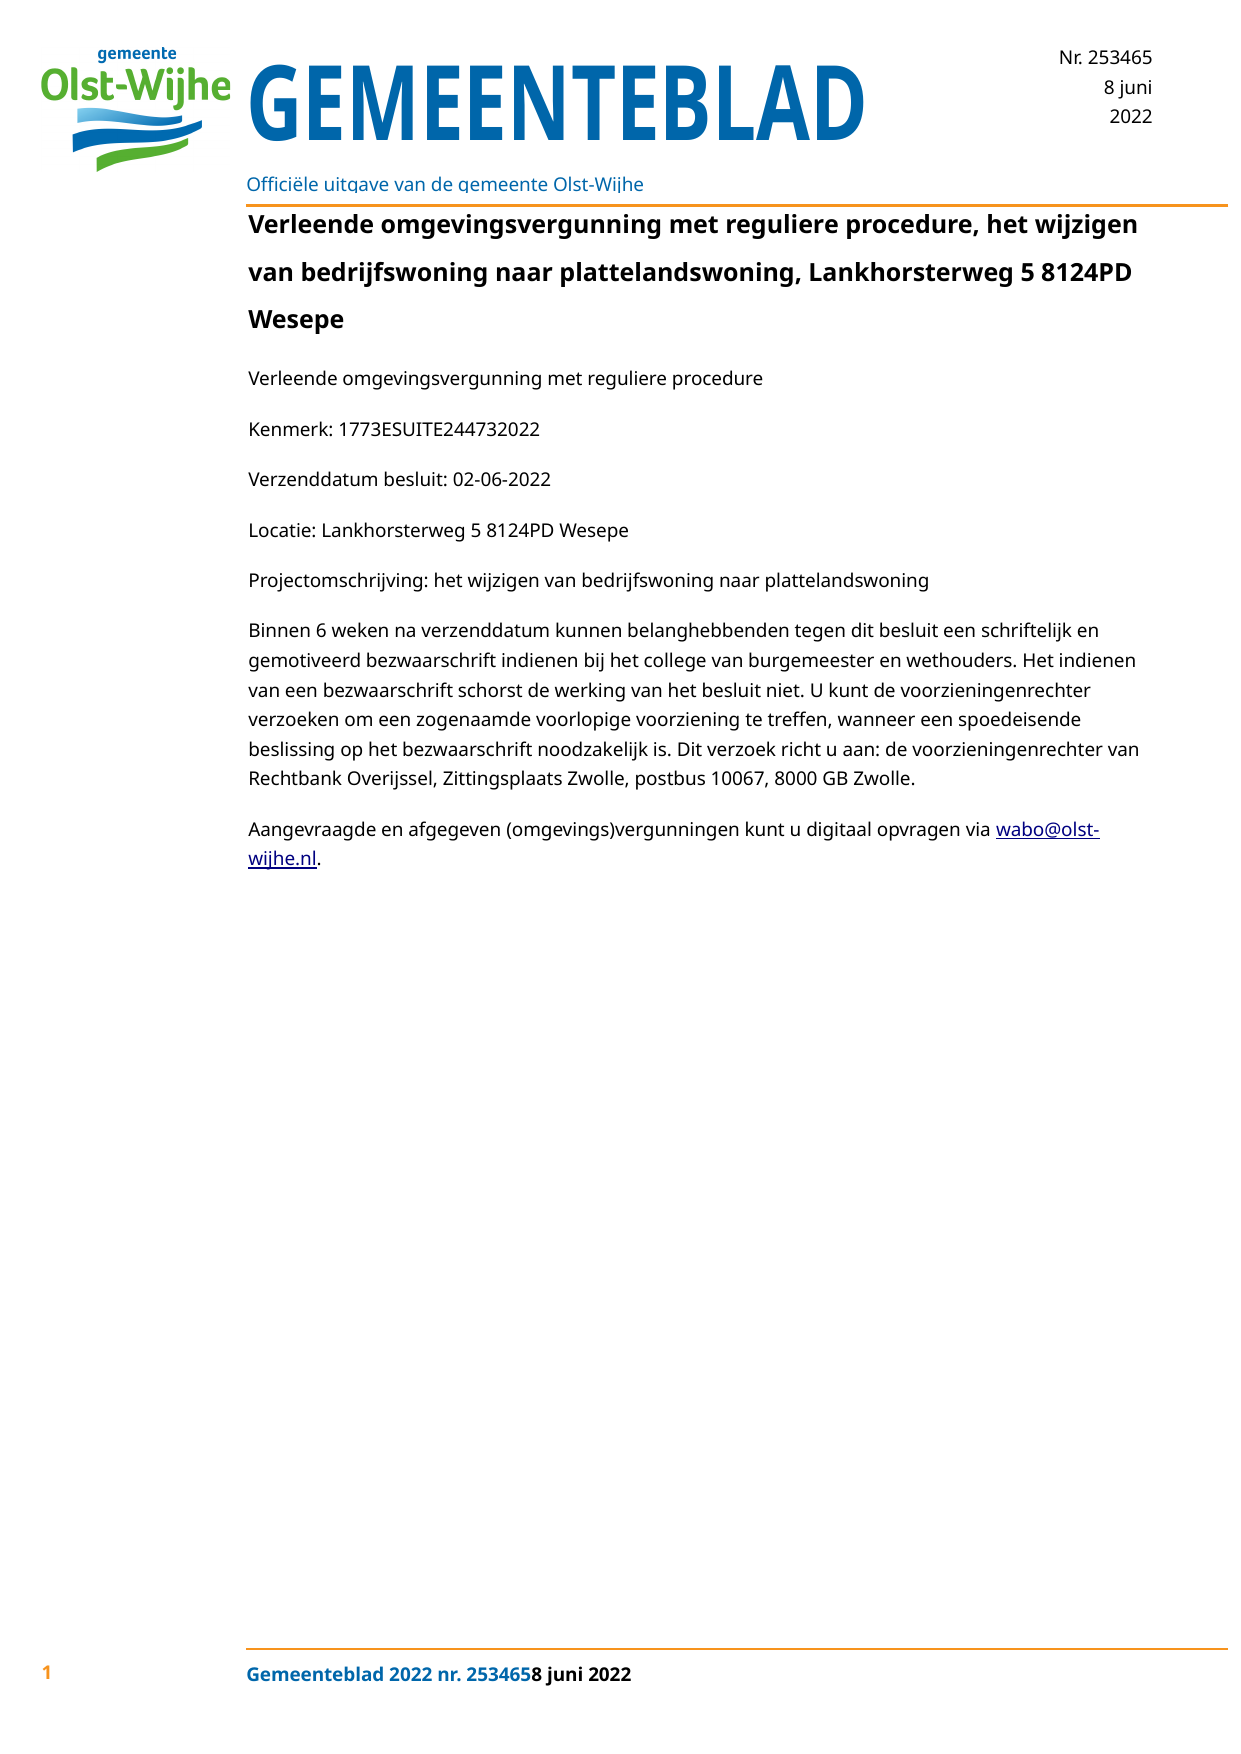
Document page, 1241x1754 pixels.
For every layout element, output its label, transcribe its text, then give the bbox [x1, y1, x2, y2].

text Verzenddatum besluit: 02-06-2022 [248, 466, 1152, 492]
text Verleende omgevingsvergunning met reguliere procedure, het wijzigen van bedrijfswoning naar plattelandswoning, Lankhorsterweg 5 8124PD Wesepe [248, 207, 1152, 336]
text Locatie: Lankhorsterweg 5 8124PD Wesepe [248, 517, 1152, 542]
text Binnen 6 weken na verzenddatum kunnen belanghebbenden tegen dit besluit een schriftelijk en gemotiveerd bezwaarschrift indienen bij het college van burgemeester en wethouders. Het indienen van een bezwaarschrift schorst de werking van het besluit niet. U kunt de voorzieningenrechter verzoeken om een zogenaamde voorlopige voorziening te treffen, wanneer een spoedeisende beslissing op het bezwaarschrift noodzakelijk is. Dit verzoek richt u aan: de voorzieningenrechter van Rechtbank Overijssel, Zittingsplaats Zwolle, postbus 10067, 8000 GB Zwolle. [248, 618, 1152, 791]
text Verleende omgevingsvergunning met reguliere procedure [248, 366, 1152, 391]
picture [41, 47, 231, 172]
text Aangevraagde en afgegeven (omgevings)vergunningen kunt u digitaal opvragen via wabo@olst-wijhe.nl. [248, 816, 1152, 871]
text Projectomschrijving: het wijzigen van bedrijfswoning naar plattelandswoning [248, 567, 1152, 593]
text Kenmerk: 1773ESUITE244732022 [248, 416, 1152, 442]
